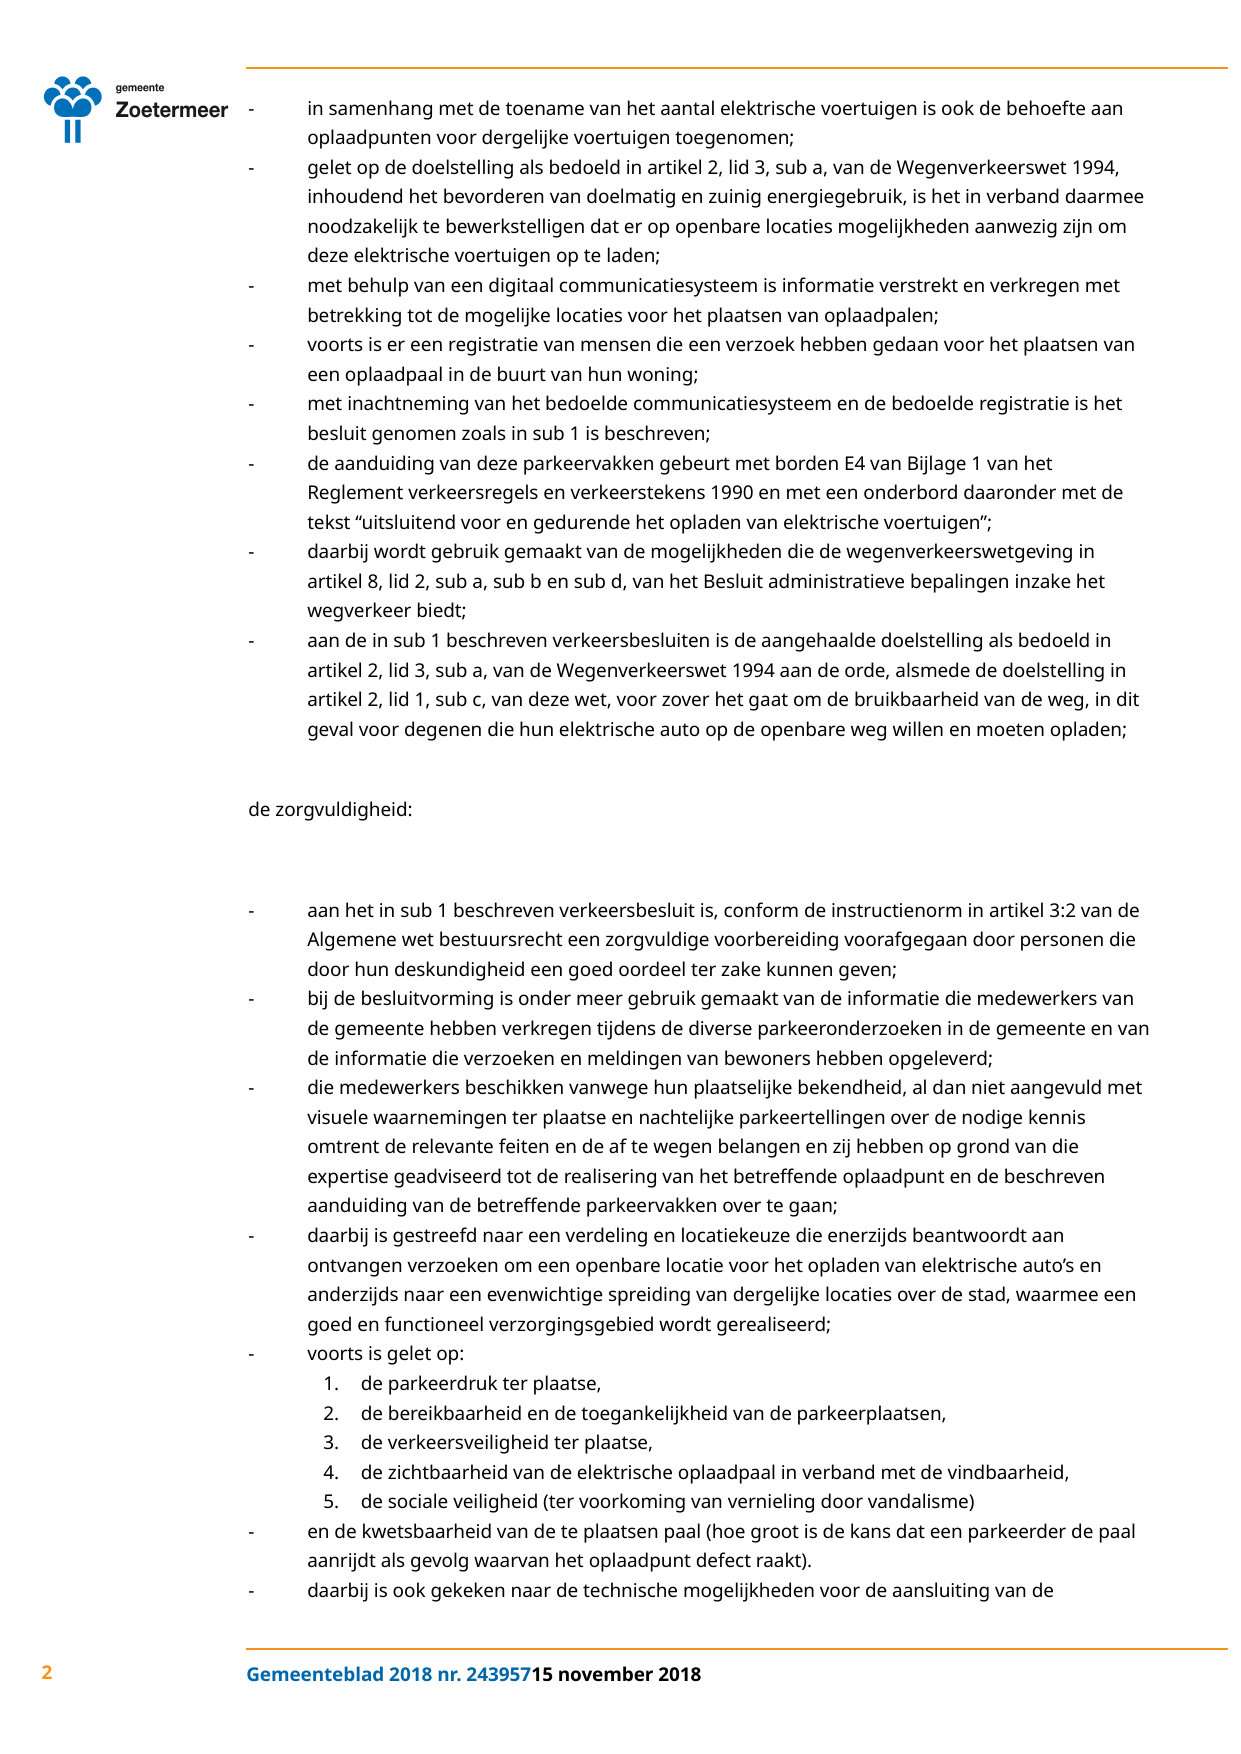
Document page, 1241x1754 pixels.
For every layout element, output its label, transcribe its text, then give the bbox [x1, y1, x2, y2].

text de zorgvuldigheid: [248, 796, 1152, 822]
list gelet op de doelstelling als bedoeld in artikel 2, lid 3, sub a, van de Wegenverkeerswet 1994, inhoudend het bevorderen van doelmatig en zuinig energiegebruik, is het in verband daarmee noodzakelijk te bewerkstelligen dat er op openbare locaties mogelijkheden aanwezig zijn om deze elektrische voertuigen op te laden; [248, 154, 1152, 268]
list daarbij wordt gebruik gemaakt van de mogelijkheden die de wegenverkeerswetgeving in artikel 8, lid 2, sub a, sub b en sub d, van het Besluit administratieve bepalingen inzake het wegverkeer biedt; [248, 538, 1152, 623]
list daarbij is gestreefd naar een verdeling en locatiekeuze die enerzijds beantwoordt aan ontvangen verzoeken om een openbare locatie voor het opladen van elektrische auto’s en anderzijds naar een evenwichtige spreiding van dergelijke locaties over de stad, waarmee een goed en functioneel verzorgingsgebied wordt gerealiseerd; [248, 1222, 1152, 1337]
list met inachtneming van het bedoelde communicatiesysteem en de bedoelde registratie is het besluit genomen zoals in sub 1 is beschreven; [248, 391, 1152, 446]
list de sociale veiligheid (ter voorkoming van vernieling door vandalisme) [323, 1488, 1152, 1514]
list aan het in sub 1 beschreven verkeersbesluit is, conform de instructienorm in artikel 3:2 van de Algemene wet bestuursrecht een zorgvuldige voorbereiding voorafgegaan door personen die door hun deskundigheid een goed oordeel ter zake kunnen geven; [248, 897, 1152, 982]
list en de kwetsbaarheid van de te plaatsen paal (hoe groot is de kans dat een parkeerder de paal aanrijdt als gevolg waarvan het oplaadpunt defect raakt). [248, 1518, 1152, 1573]
list die medewerkers beschikken vanwege hun plaatselijke bekendheid, al dan niet aangevuld met visuele waarnemingen ter plaatse en nachtelijke parkeertellingen over de nodige kennis omtrent de relevante feiten en de af te wegen belangen en zij hebben op grond van die expertise geadviseerd tot de realisering van het betreffende oplaadpunt en de beschreven aanduiding van de betreffende parkeervakken over te gaan; [248, 1074, 1152, 1218]
list de parkeerdruk ter plaatse, [323, 1370, 1152, 1396]
list bij de besluitvorming is onder meer gebruik gemaakt van de informatie die medewerkers van de gemeente hebben verkregen tijdens de diverse parkeeronderzoeken in de gemeente en van de informatie die verzoeken en meldingen van bewoners hebben opgeleverd; [248, 986, 1152, 1071]
list de zichtbaarheid van de elektrische oplaadpaal in verband met de vindbaarheid, [323, 1459, 1152, 1485]
list de verkeersveiligheid ter plaatse, [323, 1429, 1152, 1455]
list daarbij is ook gekeken naar de technische mogelijkheden voor de aansluiting van de [248, 1577, 1152, 1603]
list in samenhang met de toename van het aantal elektrische voertuigen is ook de behoefte aan oplaadpunten voor dergelijke voertuigen toegenomen; [248, 95, 1152, 150]
list voorts is er een registratie van mensen die een verzoek hebben gedaan voor het plaatsen van een oplaadpaal in de buurt van hun woning; [248, 331, 1152, 387]
list de aanduiding van deze parkeervakken gebeurt met borden E4 van Bijlage 1 van het Reglement verkeersregels en verkeerstekens 1990 en met een onderbord daaronder met de tekst “uitsluitend voor en gedurende het opladen van elektrische voertuigen”; [248, 450, 1152, 535]
picture [41, 47, 231, 172]
list de bereikbaarheid en de toegankelijkheid van de parkeerplaatsen, [323, 1400, 1152, 1426]
list met behulp van een digitaal communicatiesysteem is informatie verstrekt en verkregen met betrekking tot de mogelijke locaties voor het plaatsen van oplaadpalen; [248, 272, 1152, 328]
list aan de in sub 1 beschreven verkeersbesluiten is de aangehaalde doelstelling als bedoeld in artikel 2, lid 3, sub a, van de Wegenverkeerswet 1994 aan de orde, alsmede de doelstelling in artikel 2, lid 1, sub c, van deze wet, voor zover het gaat om de bruikbaarheid van de weg, in dit geval voor degenen die hun elektrische auto op de openbare weg willen en moeten opladen; [248, 627, 1152, 742]
list voorts is gelet op: [248, 1341, 1152, 1366]
